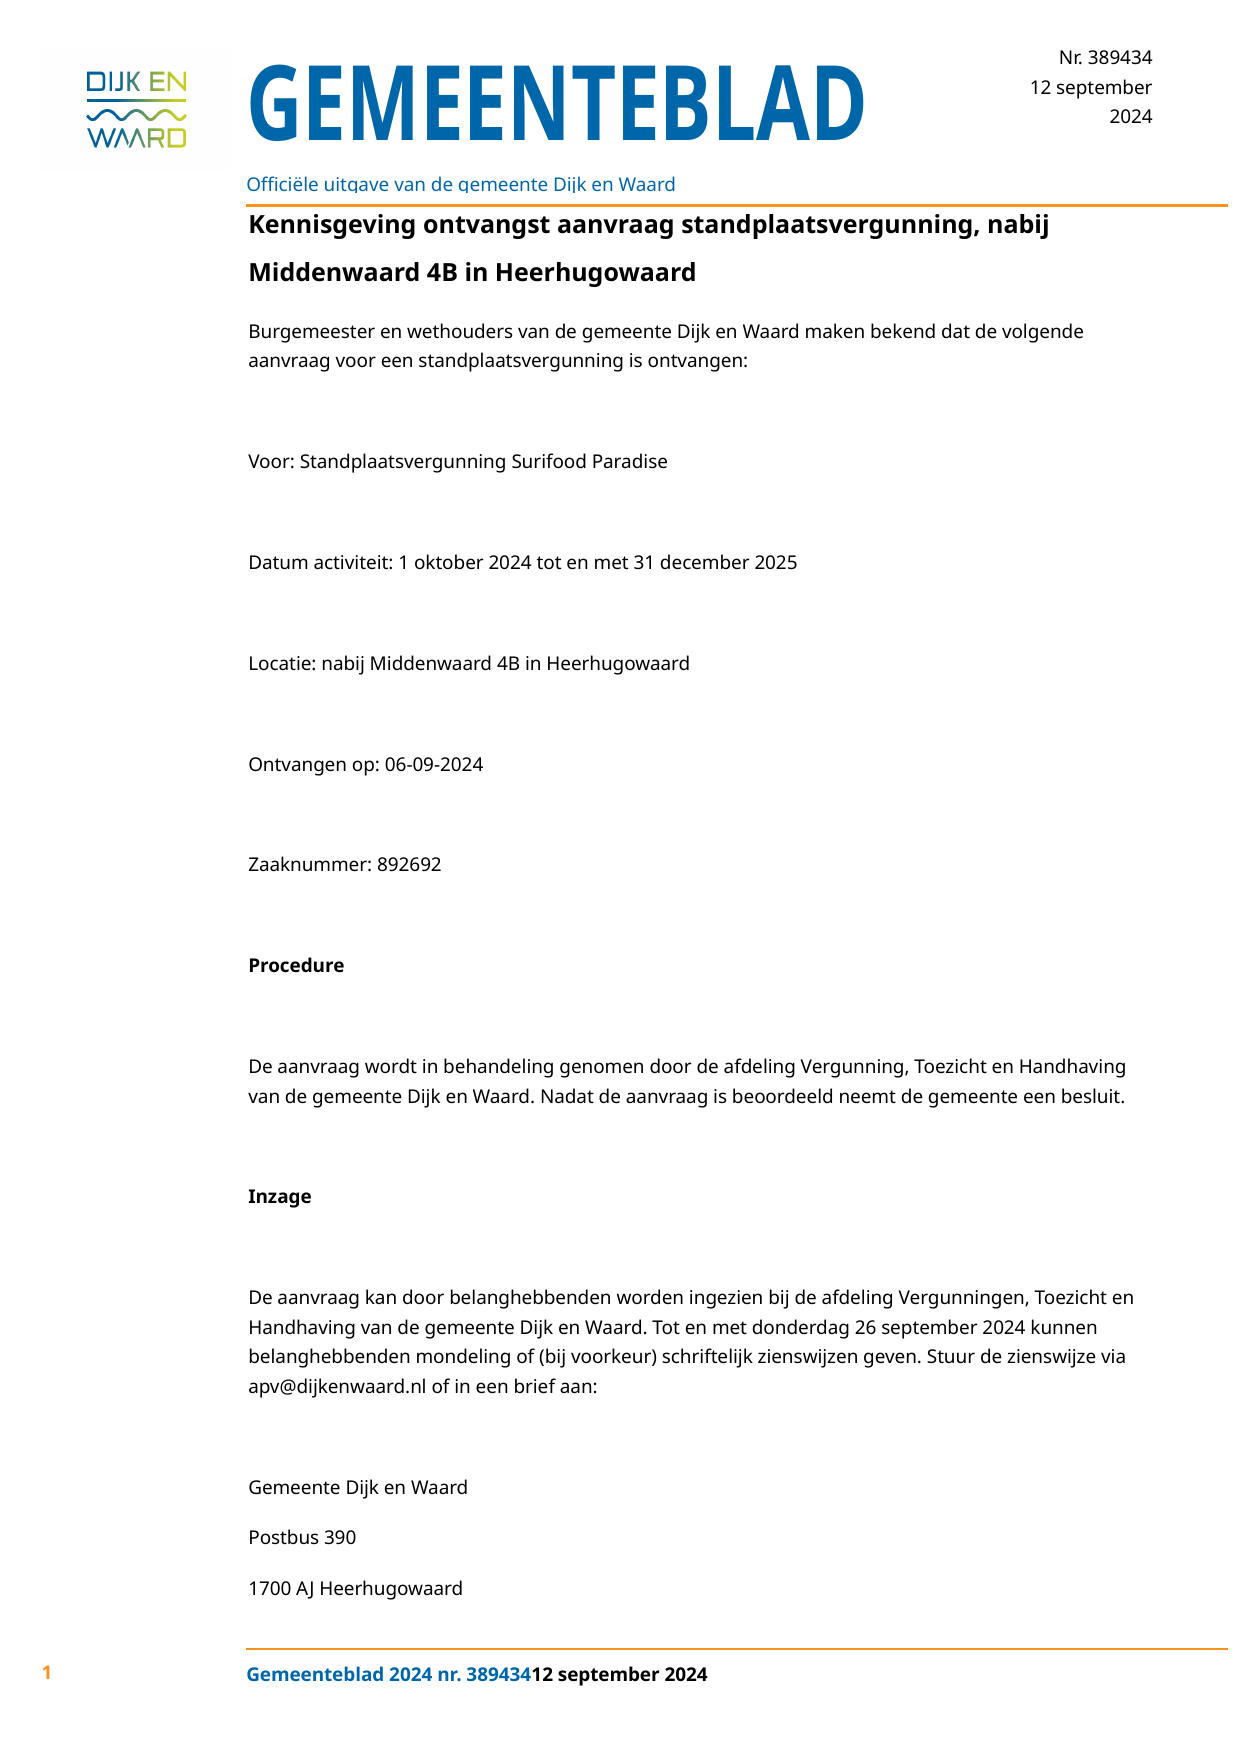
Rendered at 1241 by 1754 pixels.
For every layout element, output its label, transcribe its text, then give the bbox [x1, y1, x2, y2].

text Locatie: nabij Middenwaard 4B in Heerhugowaard [248, 650, 1152, 676]
text Zaaknummer: 892692 [248, 852, 1152, 877]
text Procedure [248, 952, 1152, 978]
text Voor: Standplaatsvergunning Surifood Paradise [248, 448, 1152, 474]
text Inzage [248, 1184, 1152, 1209]
text Kennisgeving ontvangst aanvraag standplaatsvergunning, nabij Middenwaard 4B in Heerhugowaard [248, 207, 1152, 288]
text Ontvangen op: 06-09-2024 [248, 751, 1152, 777]
picture [41, 47, 231, 172]
text Datum activiteit: 1 oktober 2024 tot en met 31 december 2025 [248, 549, 1152, 575]
text De aanvraag wordt in behandeling genomen door de afdeling Vergunning, Toezicht en Handhaving van de gemeente Dijk en Waard. Nadat de aanvraag is beoordeeld neemt de gemeente een besluit. [248, 1053, 1152, 1109]
text 1700 AJ Heerhugowaard [248, 1575, 1152, 1601]
text Postbus 390 [248, 1524, 1152, 1550]
text De aanvraag kan door belanghebbenden worden ingezien bij de afdeling Vergunningen, Toezicht en Handhaving van de gemeente Dijk en Waard. Tot en met donderdag 26 september 2024 kunnen belanghebbenden mondeling of (bij voorkeur) schriftelijk zienswijzen geven. Stuur de zienswijze via apv@dijkenwaard.nl of in een brief aan: [248, 1284, 1152, 1399]
text Gemeente Dijk en Waard [248, 1474, 1152, 1500]
text Burgemeester en wethouders van de gemeente Dijk en Waard maken bekend dat de volgende aanvraag voor een standplaatsvergunning is ontvangen: [248, 318, 1152, 373]
